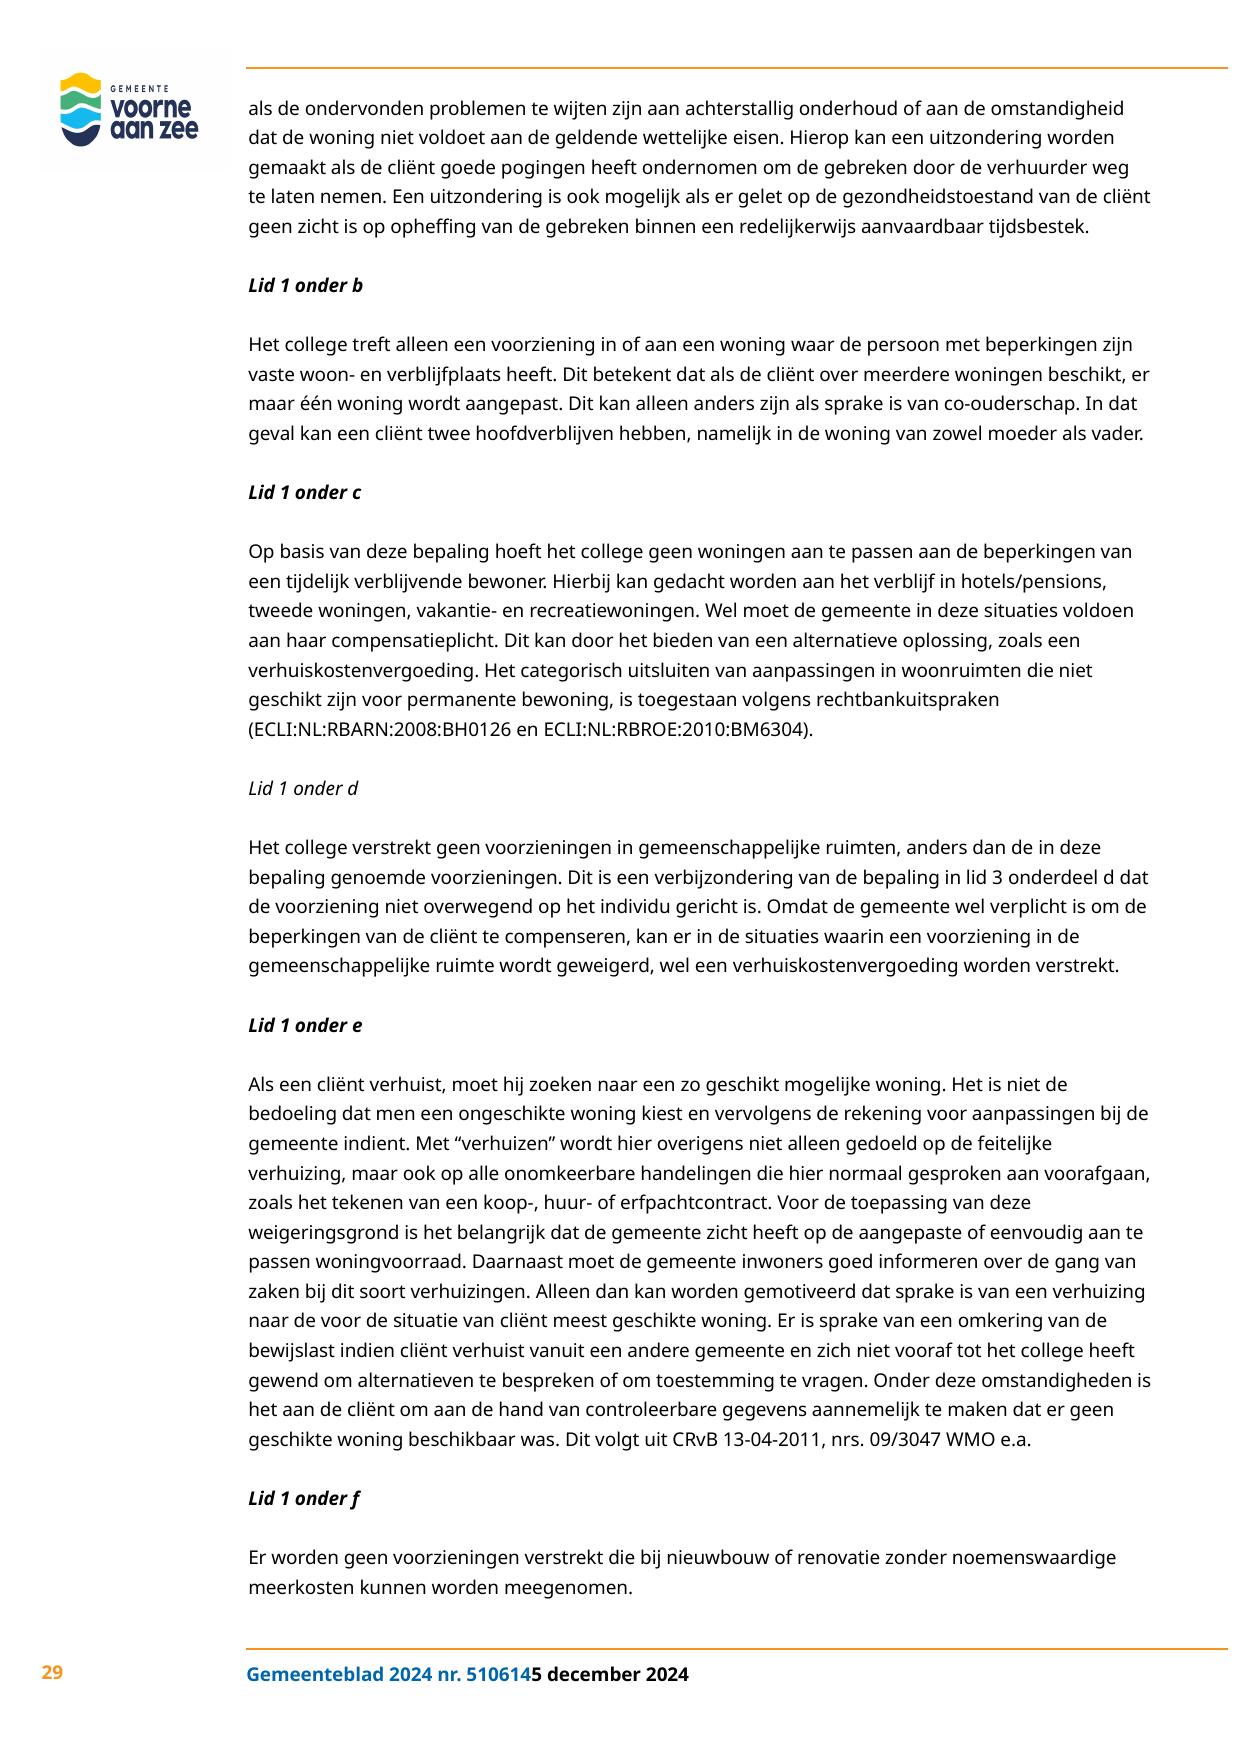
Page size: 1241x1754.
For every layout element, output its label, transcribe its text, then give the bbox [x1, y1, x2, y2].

text Lid 1 onder f [248, 1485, 1152, 1511]
text Lid 1 onder b [248, 272, 1152, 298]
picture [41, 47, 231, 172]
text Het college verstrekt geen voorzieningen in gemeenschappelijke ruimten, anders dan de in deze bepaling genoemde voorzieningen. Dit is een verbijzondering van de bepaling in lid 3 onderdeel d dat de voorziening niet overwegend op het individu gericht is. Omdat de gemeente wel verplicht is om de beperkingen van de cliënt te compenseren, kan er in de situaties waarin een voorziening in de gemeenschappelijke ruimte wordt geweigerd, wel een verhuiskostenvergoeding worden verstrekt. [248, 834, 1152, 978]
text als de ondervonden problemen te wijten zijn aan achterstallig onderhoud of aan de omstandigheid dat de woning niet voldoet aan de geldende wettelijke eisen. Hierop kan een uitzondering worden gemaakt als de cliënt goede pogingen heeft ondernomen om de gebreken door de verhuurder weg te laten nemen. Een uitzondering is ook mogelijk als er gelet op de gezondheidstoestand van de cliënt geen zicht is op opheffing van de gebreken binnen een redelijkerwijs aanvaardbaar tijdsbestek. [248, 95, 1152, 239]
text Het college treft alleen een voorziening in of aan een woning waar de persoon met beperkingen zijn vaste woon- en verblijfplaats heeft. Dit betekent dat als de cliënt over meerdere woningen beschikt, er maar één woning wordt aangepast. Dit kan alleen anders zijn als sprake is van co-ouderschap. In dat geval kan een cliënt twee hoofdverblijven hebben, namelijk in de woning van zowel moeder als vader. [248, 331, 1152, 446]
text Lid 1 onder c [248, 479, 1152, 505]
text Als een cliënt verhuist, moet hij zoeken naar een zo geschikt mogelijke woning. Het is niet de bedoeling dat men een ongeschikte woning kiest en vervolgens de rekening voor aanpassingen bij de gemeente indient. Met “verhuizen” wordt hier overigens niet alleen gedoeld op de feitelijke verhuizing, maar ook op alle onomkeerbare handelingen die hier normaal gesproken aan voorafgaan, zoals het tekenen van een koop-, huur- of erfpachtcontract. Voor de toepassing van deze weigeringsgrond is het belangrijk dat de gemeente zicht heeft op de aangepaste of eenvoudig aan te passen woningvoorraad. Daarnaast moet de gemeente inwoners goed informeren over de gang van zaken bij dit soort verhuizingen. Alleen dan kan worden gemotiveerd dat sprake is van een verhuizing naar de voor de situatie van cliënt meest geschikte woning. Er is sprake van een omkering van de bewijslast indien cliënt verhuist vanuit een andere gemeente en zich niet vooraf tot het college heeft gewend om alternatieven te bespreken of om toestemming te vragen. Onder deze omstandigheden is het aan de cliënt om aan de hand van controleerbare gegevens aannemelijk te maken dat er geen geschikte woning beschikbaar was. Dit volgt uit CRvB 13-04-2011, nrs. 09/3047 WMO e.a. [248, 1071, 1152, 1452]
text Er worden geen voorzieningen verstrekt die bij nieuwbouw of renovatie zonder noemenswaardige meerkosten kunnen worden meegenomen. [248, 1544, 1152, 1600]
text Lid 1 onder d [248, 775, 1152, 801]
text Lid 1 onder e [248, 1012, 1152, 1038]
text Op basis van deze bepaling hoeft het college geen woningen aan te passen aan de beperkingen van een tijdelijk verblijvende bewoner. Hierbij kan gedacht worden aan het verblijf in hotels/pensions, tweede woningen, vakantie‐ en recreatiewoningen. Wel moet de gemeente in deze situaties voldoen aan haar compensatieplicht. Dit kan door het bieden van een alternatieve oplossing, zoals een verhuiskostenvergoeding. Het categorisch uitsluiten van aanpassingen in woonruimten die niet geschikt zijn voor permanente bewoning, is toegestaan volgens rechtbankuitspraken (ECLI:NL:RBARN:2008:BH0126 en ECLI:NL:RBROE:2010:BM6304). [248, 538, 1152, 742]
